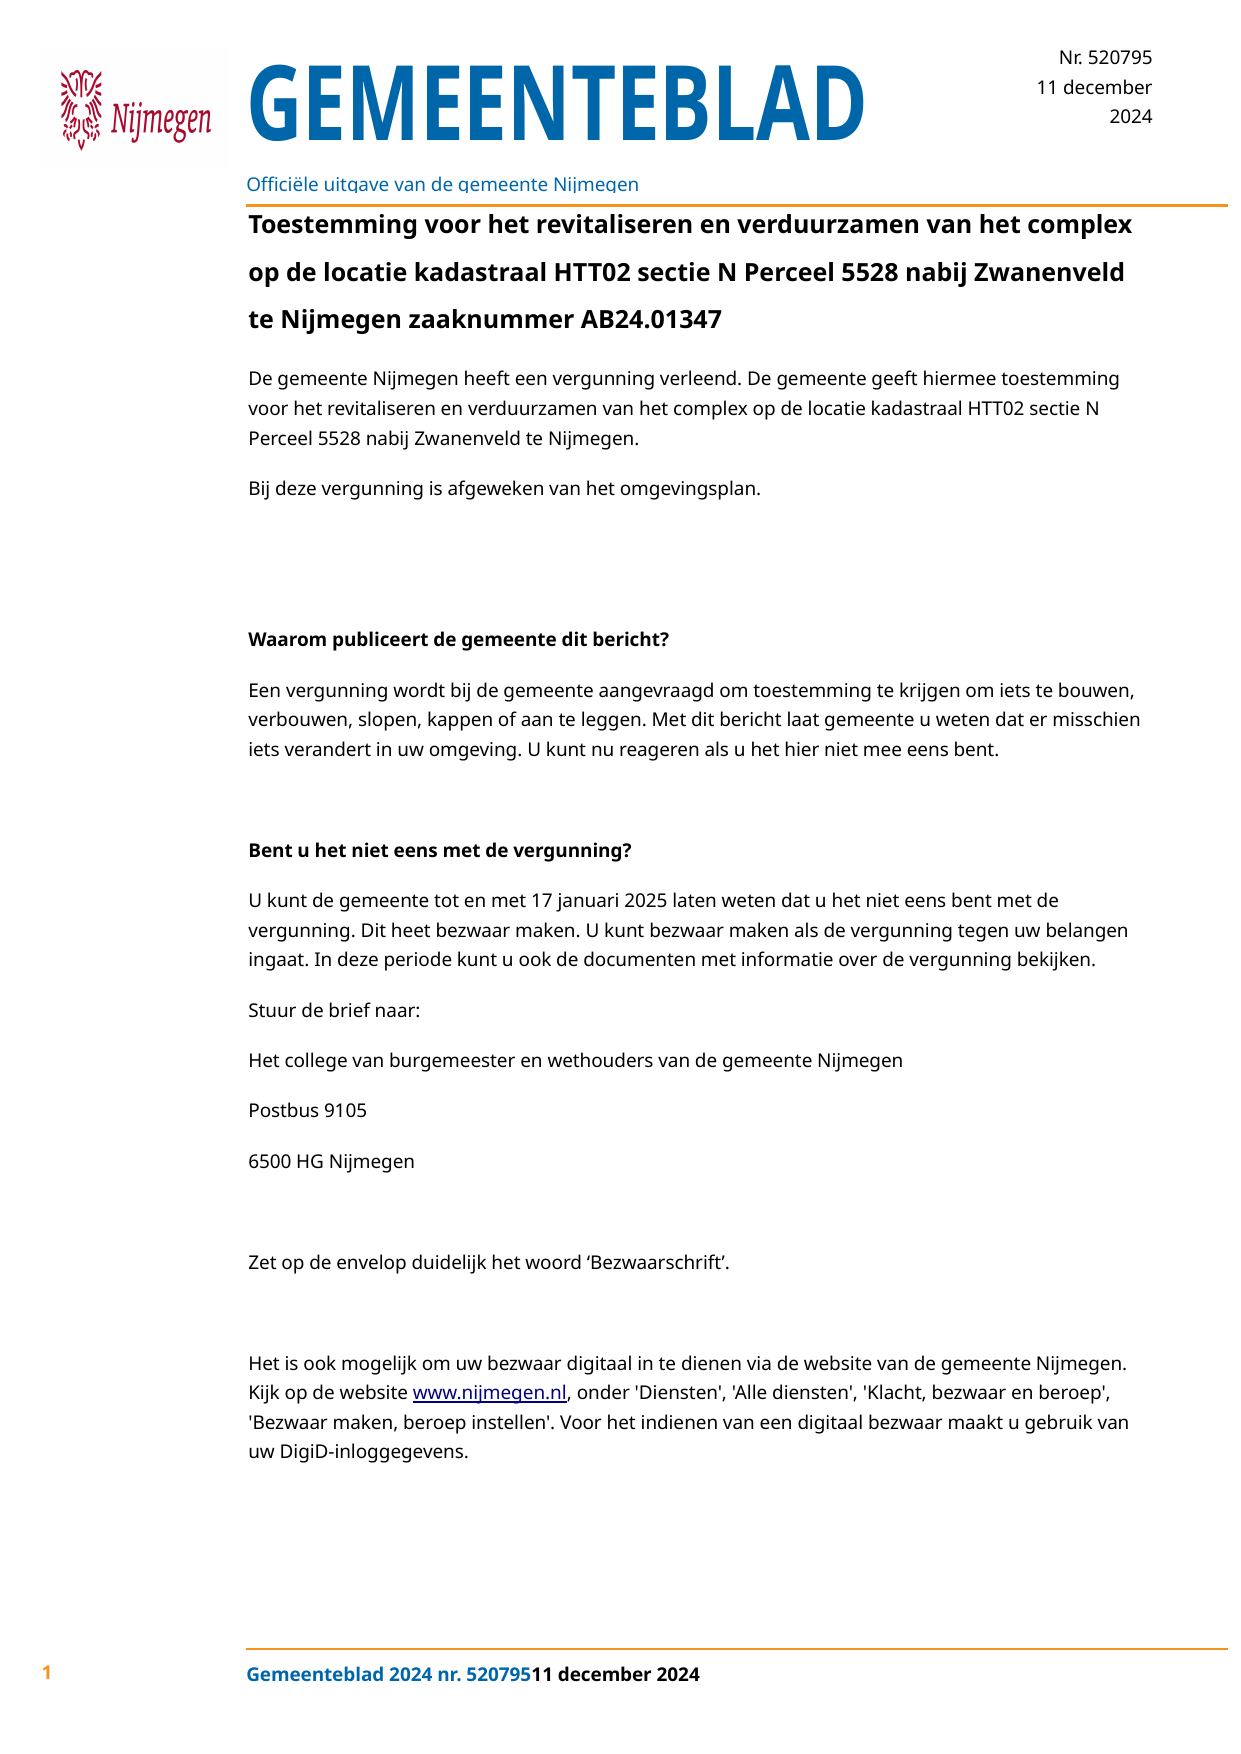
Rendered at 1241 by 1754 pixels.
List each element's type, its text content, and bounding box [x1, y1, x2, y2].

text De gemeente Nijmegen heeft een vergunning verleend. De gemeente geeft hiermee toestemming voor het revitaliseren en verduurzamen van het complex op de locatie kadastraal HTT02 sectie N Perceel 5528 nabij Zwanenveld te Nijmegen. [248, 366, 1152, 450]
text Waarom publiceert de gemeente dit bericht? [248, 626, 1152, 652]
text Een vergunning wordt bij de gemeente aangevraagd om toestemming te krijgen om iets te bouwen, verbouwen, slopen, kappen of aan te leggen. Met dit bericht laat gemeente u weten dat er misschien iets verandert in uw omgeving. U kunt nu reageren als u het hier niet mee eens bent. [248, 677, 1152, 762]
text Het is ook mogelijk om uw bezwaar digitaal in te dienen via de website van de gemeente Nijmegen. Kijk op de website www.nijmegen.nl, onder 'Diensten', 'Alle diensten', 'Klacht, bezwaar en beroep', 'Bezwaar maken, beroep instellen'. Voor het indienen van een digitaal bezwaar maakt u gebruik van uw DigiD-inloggegevens. [248, 1350, 1152, 1464]
text Bent u het niet eens met de vergunning? [248, 837, 1152, 862]
text Toestemming voor het revitaliseren en verduurzamen van het complex op de locatie kadastraal HTT02 sectie N Perceel 5528 nabij Zwanenveld te Nijmegen zaaknummer AB24.01347 [248, 207, 1152, 336]
picture [41, 47, 231, 172]
text U kunt de gemeente tot en met 17 januari 2025 laten weten dat u het niet eens bent met de vergunning. Dit heet bezwaar maken. U kunt bezwaar maken als de vergunning tegen uw belangen ingaat. In deze periode kunt u ook de documenten met informatie over de vergunning bekijken. [248, 887, 1152, 972]
text 6500 HG Nijmegen [248, 1148, 1152, 1174]
text Bij deze vergunning is afgeweken van het omgevingsplan. [248, 475, 1152, 501]
text Stuur de brief naar: [248, 997, 1152, 1022]
text Zet op de envelop duidelijk het woord ‘Bezwaarschrift’. [248, 1249, 1152, 1274]
text Het college van burgemeester en wethouders van de gemeente Nijmegen [248, 1047, 1152, 1073]
text Postbus 9105 [248, 1098, 1152, 1123]
